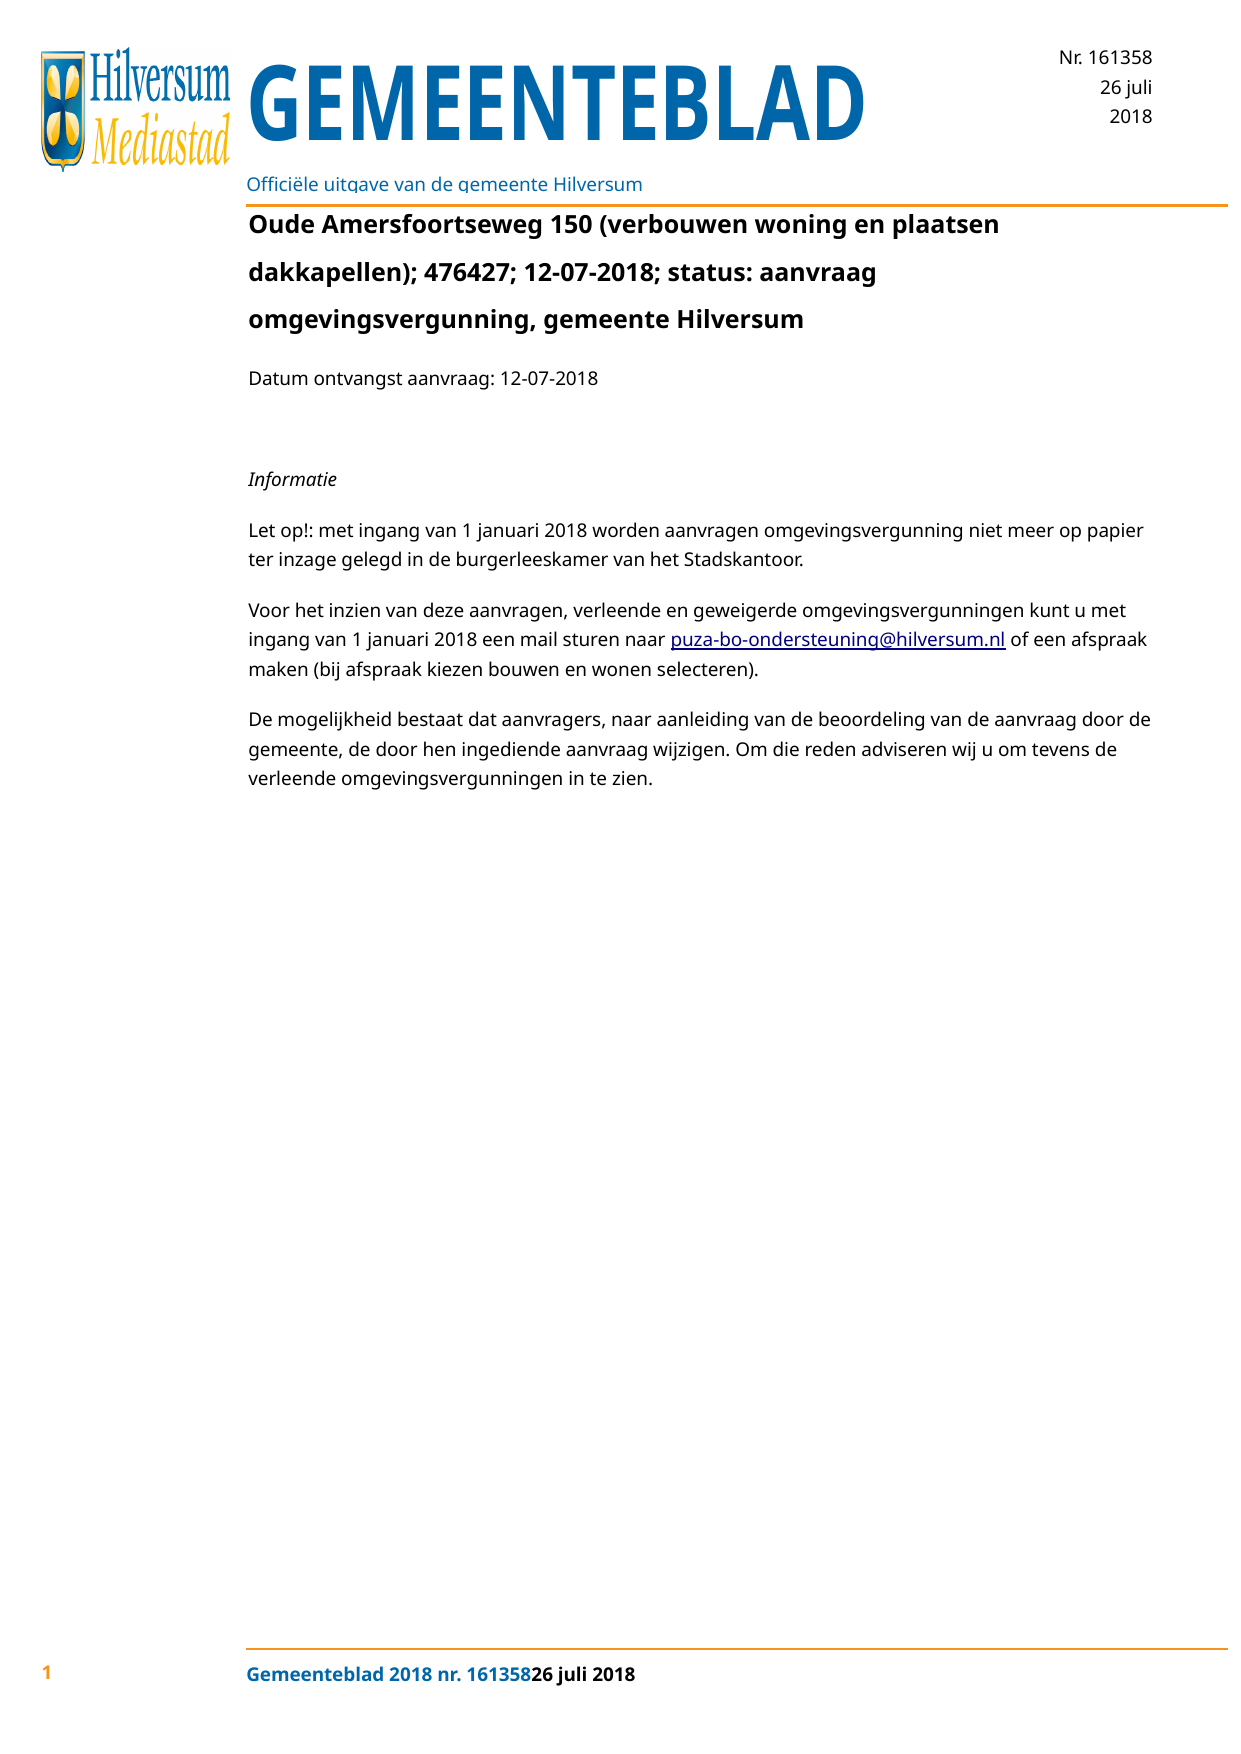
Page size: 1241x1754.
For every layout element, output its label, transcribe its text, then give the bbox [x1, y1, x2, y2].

text De mogelijkheid bestaat dat aanvragers, naar aanleiding van de beoordeling van de aanvraag door de gemeente, de door hen ingediende aanvraag wijzigen. Om die reden adviseren wij u om tevens de verleende omgevingsvergunningen in te zien. [248, 706, 1152, 791]
text Voor het inzien van deze aanvragen, verleende en geweigerde omgevingsvergunningen kunt u met ingang van 1 januari 2018 een mail sturen naar puza-bo-ondersteuning@hilversum.nl of een afspraak maken (bij afspraak kiezen bouwen en wonen selecteren). [248, 597, 1152, 682]
text Datum ontvangst aanvraag: 12-07-2018 [248, 366, 1152, 391]
text Let op!: met ingang van 1 januari 2018 worden aanvragen omgevingsvergunning niet meer op papier ter inzage gelegd in de burgerleeskamer van het Stadskantoor. [248, 517, 1152, 572]
text Oude Amersfoortseweg 150 (verbouwen woning en plaatsen dakkapellen); 476427; 12-07-2018; status: aanvraag omgevingsvergunning, gemeente Hilversum [248, 207, 1152, 336]
picture [41, 47, 231, 172]
text Informatie [248, 466, 1152, 492]
